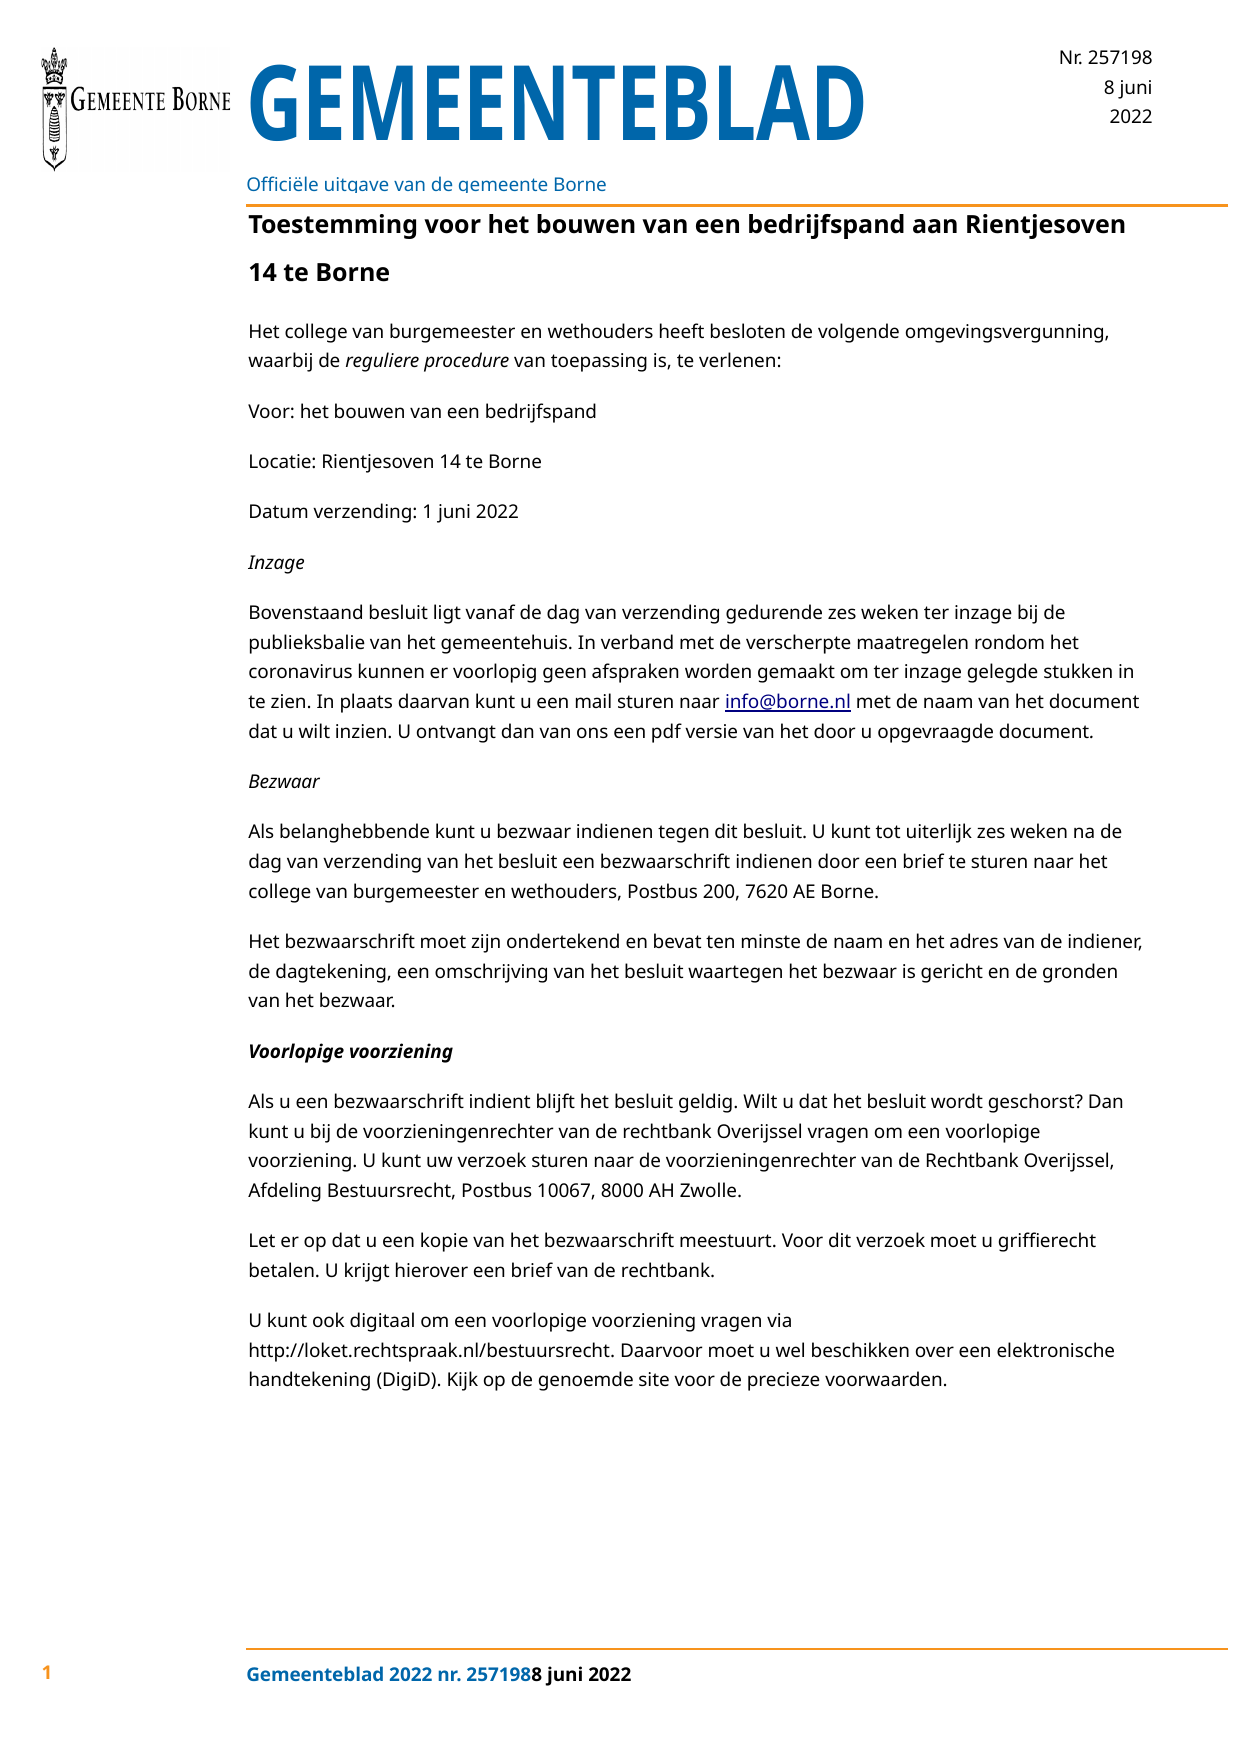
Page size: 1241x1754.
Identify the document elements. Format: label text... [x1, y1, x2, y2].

text Voorlopige voorziening [248, 1038, 1152, 1064]
text U kunt ook digitaal om een voorlopige voorziening vragen via http://loket.rechtspraak.nl/bestuursrecht. Daarvoor moet u wel beschikken over een elektronische handtekening (DigiD). Kijk op de genoemde site voor de precieze voorwaarden. [248, 1307, 1152, 1392]
text Voor: het bouwen van een bedrijfspand [248, 398, 1152, 424]
picture [41, 47, 231, 172]
text Inzage [248, 549, 1152, 575]
text Datum verzending: 1 juni 2022 [248, 499, 1152, 524]
text Als belanghebbende kunt u bezwaar indienen tegen dit besluit. U kunt tot uiterlijk zes weken na de dag van verzending van het besluit een bezwaarschrift indienen door een brief te sturen naar het college van burgemeester en wethouders, Postbus 200, 7620 AE Borne. [248, 819, 1152, 904]
text Toestemming voor het bouwen van een bedrijfspand aan Rientjesoven 14 te Borne [248, 207, 1152, 288]
text Bezwaar [248, 768, 1152, 794]
text Als u een bezwaarschrift indient blijft het besluit geldig. Wilt u dat het besluit wordt geschorst? Dan kunt u bij de voorzieningenrechter van de rechtbank Overijssel vragen om een voorlopige voorziening. U kunt uw verzoek sturen naar de voorzieningenrechter van de Rechtbank Overijssel, Afdeling Bestuursrecht, Postbus 10067, 8000 AH Zwolle. [248, 1088, 1152, 1203]
text Het bezwaarschrift moet zijn ondertekend en bevat ten minste de naam en het adres van de indiener, de dagtekening, een omschrijving van het besluit waartegen het bezwaar is gericht en de gronden van het bezwaar. [248, 928, 1152, 1013]
text Het college van burgemeester en wethouders heeft besloten de volgende omgevingsvergunning, waarbij de reguliere procedure van toepassing is, te verlenen: [248, 318, 1152, 373]
text Bovenstaand besluit ligt vanaf de dag van verzending gedurende zes weken ter inzage bij de publieksbalie van het gemeentehuis. In verband met de verscherpte maatregelen rondom het coronavirus kunnen er voorlopig geen afspraken worden gemaakt om ter inzage gelegde stukken in te zien. In plaats daarvan kunt u een mail sturen naar info@borne.nl met de naam van het document dat u wilt inzien. U ontvangt dan van ons een pdf versie van het door u opgevraagde document. [248, 599, 1152, 744]
text Let er op dat u een kopie van het bezwaarschrift meestuurt. Voor dit verzoek moet u griffierecht betalen. U krijgt hierover een brief van de rechtbank. [248, 1227, 1152, 1283]
text Locatie: Rientjesoven 14 te Borne [248, 448, 1152, 474]
